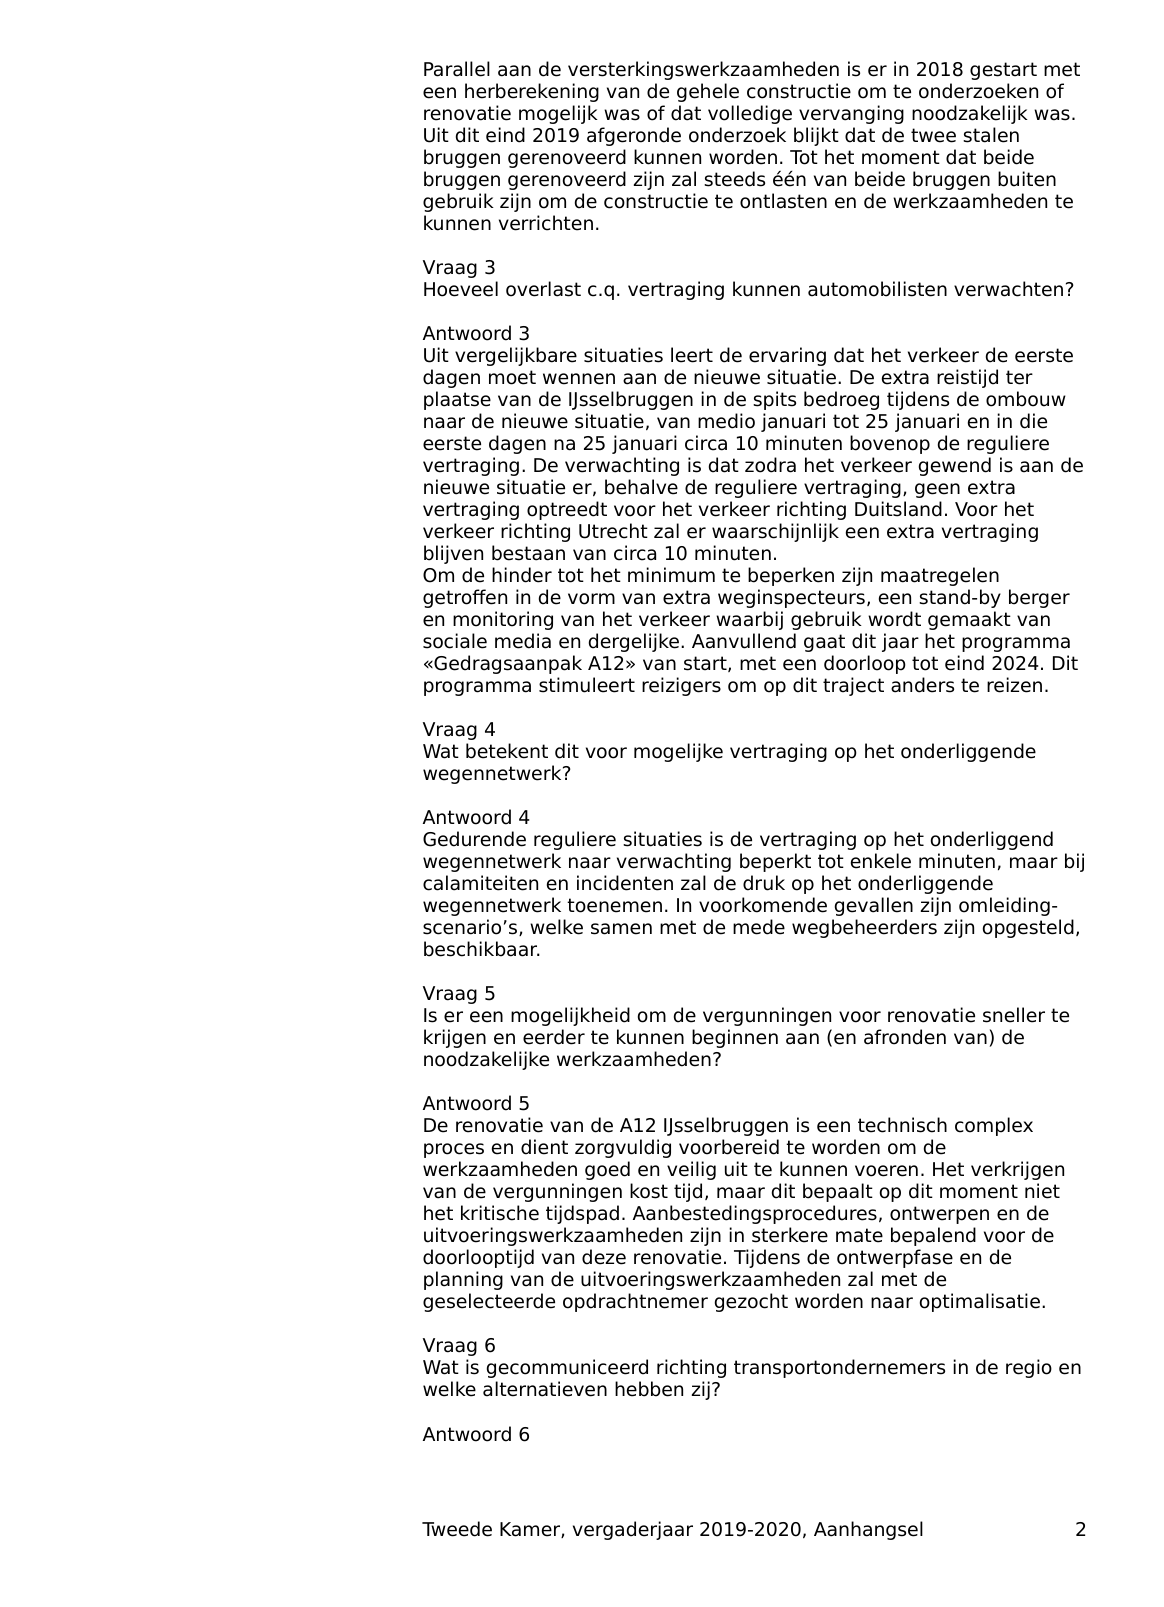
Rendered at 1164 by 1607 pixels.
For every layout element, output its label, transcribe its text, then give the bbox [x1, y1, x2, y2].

text Is er een mogelijkheid om de vergunningen voor renovatie sneller te krijgen en eerder te kunnen beginnen aan (en afronden van) de noodzakelijke werkzaamheden? [422, 1005, 1087, 1071]
text Wat is gecommuniceerd richting transportondernemers in de regio en welke alternatieven hebben zij? [422, 1357, 1087, 1401]
text Parallel aan de versterkingswerkzaamheden is er in 2018 gestart met een herberekening van de gehele constructie om te onderzoeken of renovatie mogelijk was of dat volledige vervanging noodzakelijk was. Uit dit eind 2019 afgeronde onderzoek blijkt dat de twee stalen bruggen gerenoveerd kunnen worden. Tot het moment dat beide bruggen gerenoveerd zijn zal steeds één van beide bruggen buiten gebruik zijn om de constructie te ontlasten en de werkzaamheden te kunnen verrichten. [422, 59, 1087, 235]
text Vraag 3 [422, 257, 1087, 279]
text De renovatie van de A12 IJsselbruggen is een technisch complex proces en dient zorgvuldig voorbereid te worden om de werkzaamheden goed en veilig uit te kunnen voeren. Het verkrijgen van de vergunningen kost tijd, maar dit bepaalt op dit moment niet het kritische tijdspad. Aanbestedingsprocedures, ontwerpen en de uitvoeringswerkzaamheden zijn in sterkere mate bepalend voor de doorlooptijd van deze renovatie. Tijdens de ontwerpfase en de planning van de uitvoeringswerkzaamheden zal met de geselecteerde opdrachtnemer gezocht worden naar optimalisatie. [422, 1115, 1087, 1313]
text Hoeveel overlast c.q. vertraging kunnen automobilisten verwachten? [422, 279, 1087, 301]
text Vraag 6 [422, 1335, 1087, 1357]
text Antwoord 5 [422, 1093, 1087, 1115]
text Gedurende reguliere situaties is de vertraging op het onderliggend wegennetwerk naar verwachting beperkt tot enkele minuten, maar bij calamiteiten en incidenten zal de druk op het onderliggende wegennetwerk toenemen. In voorkomende gevallen zijn omleiding-scenario’s, welke samen met de mede wegbeheerders zijn opgesteld, beschikbaar. [422, 829, 1087, 961]
text Antwoord 3 [422, 323, 1087, 345]
text Antwoord 6 [422, 1423, 1087, 1445]
text Uit vergelijkbare situaties leert de ervaring dat het verkeer de eerste dagen moet wennen aan de nieuwe situatie. De extra reistijd ter plaatse van de IJsselbruggen in de spits bedroeg tijdens de ombouw naar de nieuwe situatie, van medio januari tot 25 januari en in die eerste dagen na 25 januari circa 10 minuten bovenop de reguliere vertraging. De verwachting is dat zodra het verkeer gewend is aan de nieuwe situatie er, behalve de reguliere vertraging, geen extra vertraging optreedt voor het verkeer richting Duitsland. Voor het verkeer richting Utrecht zal er waarschijnlijk een extra vertraging blijven bestaan van circa 10 minuten. [422, 345, 1087, 565]
text Om de hinder tot het minimum te beperken zijn maatregelen getroffen in de vorm van extra weginspecteurs, een stand-by berger en monitoring van het verkeer waarbij gebruik wordt gemaakt van sociale media en dergelijke. Aanvullend gaat dit jaar het programma «Gedragsaanpak A12» van start, met een doorloop tot eind 2024. Dit programma stimuleert reizigers om op dit traject anders te reizen. [422, 565, 1087, 697]
text Antwoord 4 [422, 807, 1087, 829]
text Vraag 4 [422, 719, 1087, 741]
text Vraag 5 [422, 983, 1087, 1005]
text Wat betekent dit voor mogelijke vertraging op het onderliggende wegennetwerk? [422, 741, 1087, 785]
